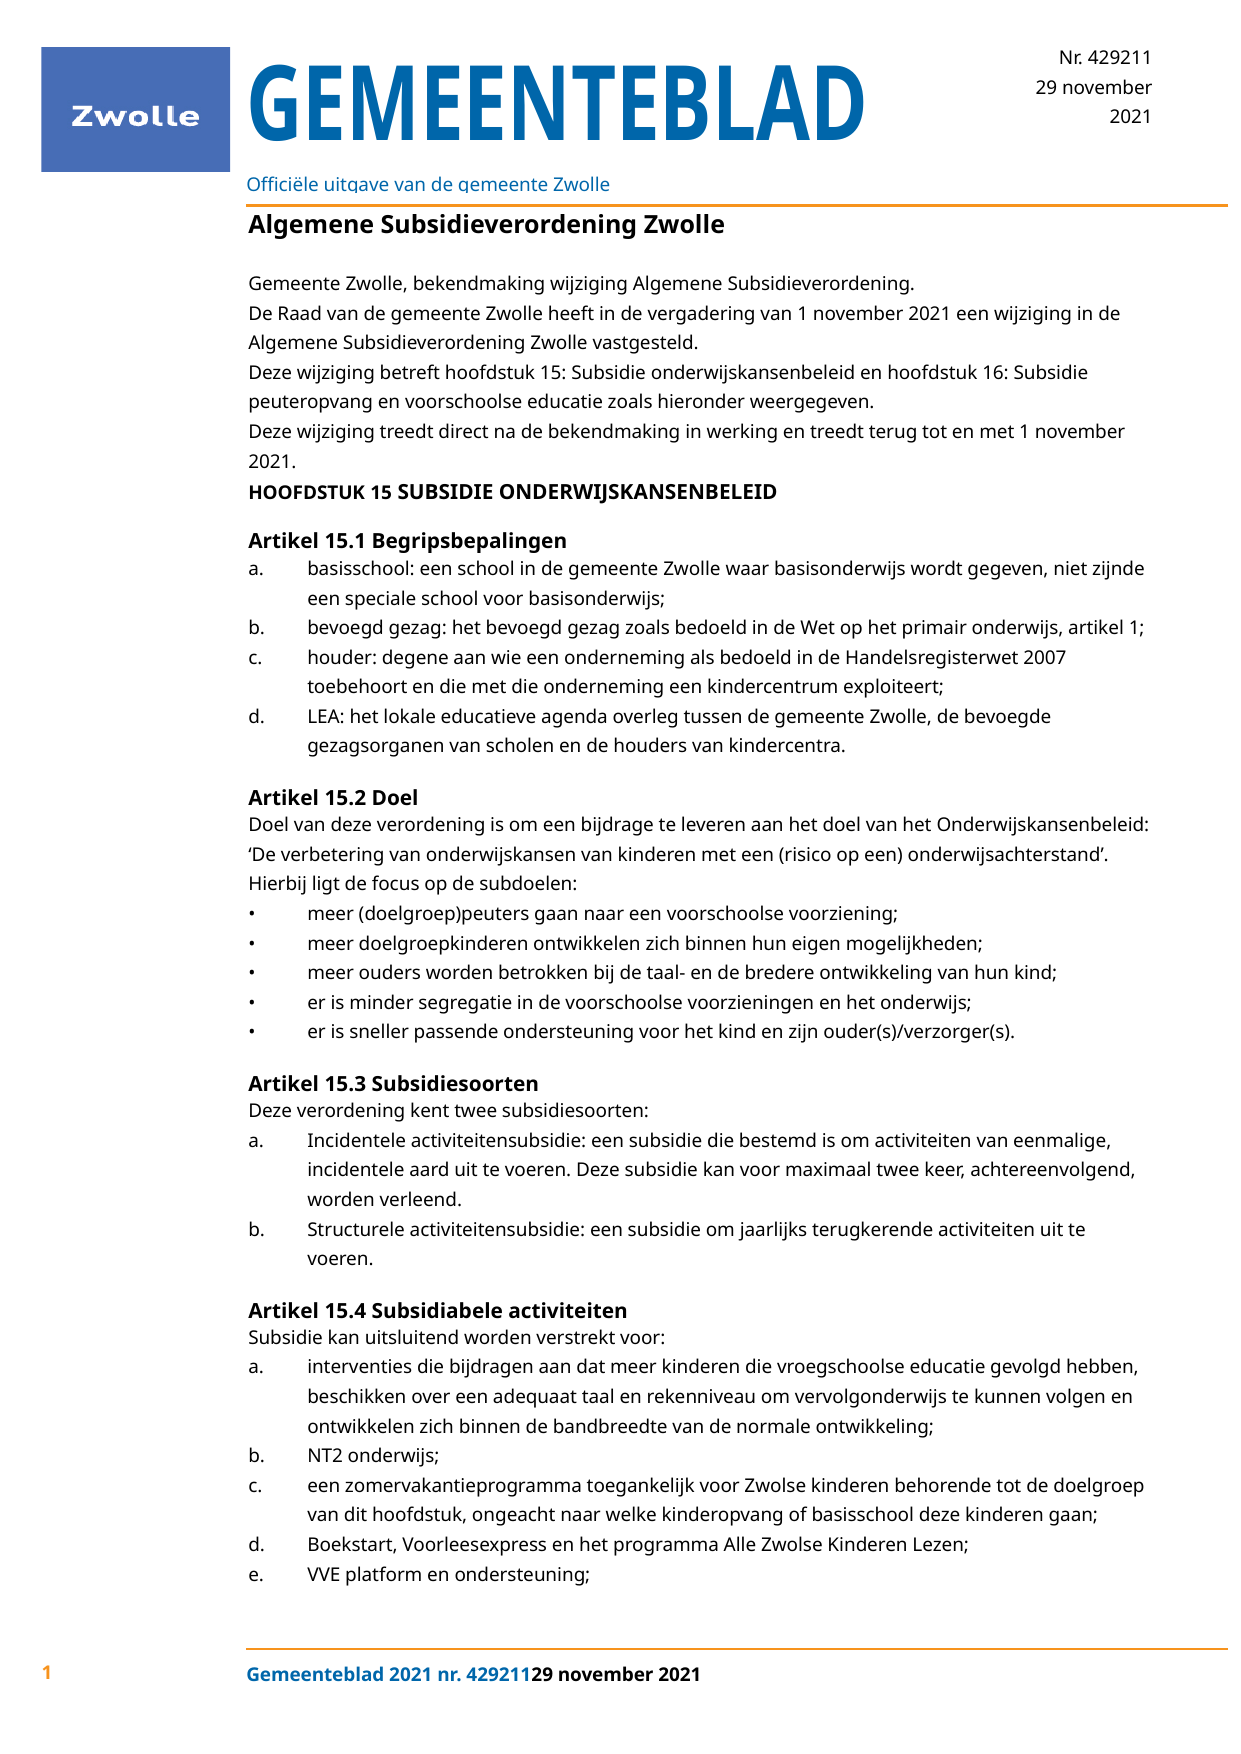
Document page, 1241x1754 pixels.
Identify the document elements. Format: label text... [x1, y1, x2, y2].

list meer ouders worden betrokken bij de taal- en de bredere ontwikkeling van hun kind; [248, 959, 1152, 985]
list Boekstart, Voorleesexpress en het programma Alle Zwolse Kinderen Lezen; [248, 1531, 1152, 1557]
list Structurele activiteitensubsidie: een subsidie om jaarlijks terugkerende activiteiten uit te voeren. [248, 1216, 1152, 1271]
text Artikel 15.1 Begripsbepalingen [248, 527, 1152, 555]
text Subsidie kan uitsluitend worden verstrekt voor: [248, 1324, 1152, 1350]
text Deze verordening kent twee subsidiesoorten: [248, 1097, 1152, 1123]
list interventies die bijdragen aan dat meer kinderen die vroegschoolse educatie gevolgd hebben, beschikken over een adequaat taal en rekenniveau om vervolgonderwijs te kunnen volgen en ontwikkelen zich binnen de bandbreedte van de normale ontwikkeling; [248, 1354, 1152, 1439]
list er is sneller passende ondersteuning voor het kind en zijn ouder(s)/verzorger(s). [248, 1018, 1152, 1044]
text Artikel 15.4 Subsidiabele activiteiten [248, 1296, 1152, 1324]
text HOOFDSTUK 15 SUBSIDIE ONDERWIJSKANSENBELEID [248, 477, 1152, 506]
list Incidentele activiteitensubsidie: een subsidie die bestemd is om activiteiten van eenmalige, incidentele aard uit te voeren. Deze subsidie kan voor maximaal twee keer, achtereenvolgend, worden verleend. [248, 1127, 1152, 1212]
list bevoegd gezag: het bevoegd gezag zoals bedoeld in de Wet op het primair onderwijs, artikel 1; [248, 614, 1152, 640]
list VVE platform en ondersteuning; [248, 1561, 1152, 1587]
list meer doelgroepkinderen ontwikkelen zich binnen hun eigen mogelijkheden; [248, 930, 1152, 956]
text Deze wijziging betreft hoofdstuk 15: Subsidie onderwijskansenbeleid en hoofdstuk 16: Subsidie peuteropvang en voorschoolse educatie zoals hieronder weergegeven. [248, 359, 1152, 414]
text Doel van deze verordening is om een bijdrage te leveren aan het doel van het Onderwijskansenbeleid: ‘De verbetering van onderwijskansen van kinderen met een (risico op een) onderwijsachterstand’. Hierbij ligt de focus op de subdoelen: [248, 811, 1152, 896]
text Gemeente Zwolle, bekendmaking wijziging Algemene Subsidieverordening. [248, 270, 1152, 296]
list er is minder segregatie in de voorschoolse voorzieningen en het onderwijs; [248, 989, 1152, 1015]
list basisschool: een school in de gemeente Zwolle waar basisonderwijs wordt gegeven, niet zijnde een speciale school voor basisonderwijs; [248, 555, 1152, 610]
list houder: degene aan wie een onderneming als bedoeld in de Handelsregisterwet 2007 toebehoort en die met die onderneming een kindercentrum exploiteert; [248, 644, 1152, 699]
text Artikel 15.2 Doel [248, 783, 1152, 811]
text Deze wijziging treedt direct na de bekendmaking in werking en treedt terug tot en met 1 november 2021. [248, 418, 1152, 473]
list LEA: het lokale educatieve agenda overleg tussen de gemeente Zwolle, de bevoegde gezagsorganen van scholen en de houders van kindercentra. [248, 703, 1152, 758]
list meer (doelgroep)peuters gaan naar een voorschoolse voorziening; [248, 900, 1152, 926]
text De Raad van de gemeente Zwolle heeft in de vergadering van 1 november 2021 een wijziging in de Algemene Subsidieverordening Zwolle vastgesteld. [248, 300, 1152, 355]
picture [41, 47, 231, 172]
list NT2 onderwijs; [248, 1442, 1152, 1468]
list een zomervakantieprogramma toegankelijk voor Zwolse kinderen behorende tot de doelgroep van dit hoofdstuk, ongeacht naar welke kinderopvang of basisschool deze kinderen gaan; [248, 1472, 1152, 1527]
text Algemene Subsidieverordening Zwolle [248, 207, 1152, 241]
text Artikel 15.3 Subsidiesoorten [248, 1069, 1152, 1097]
